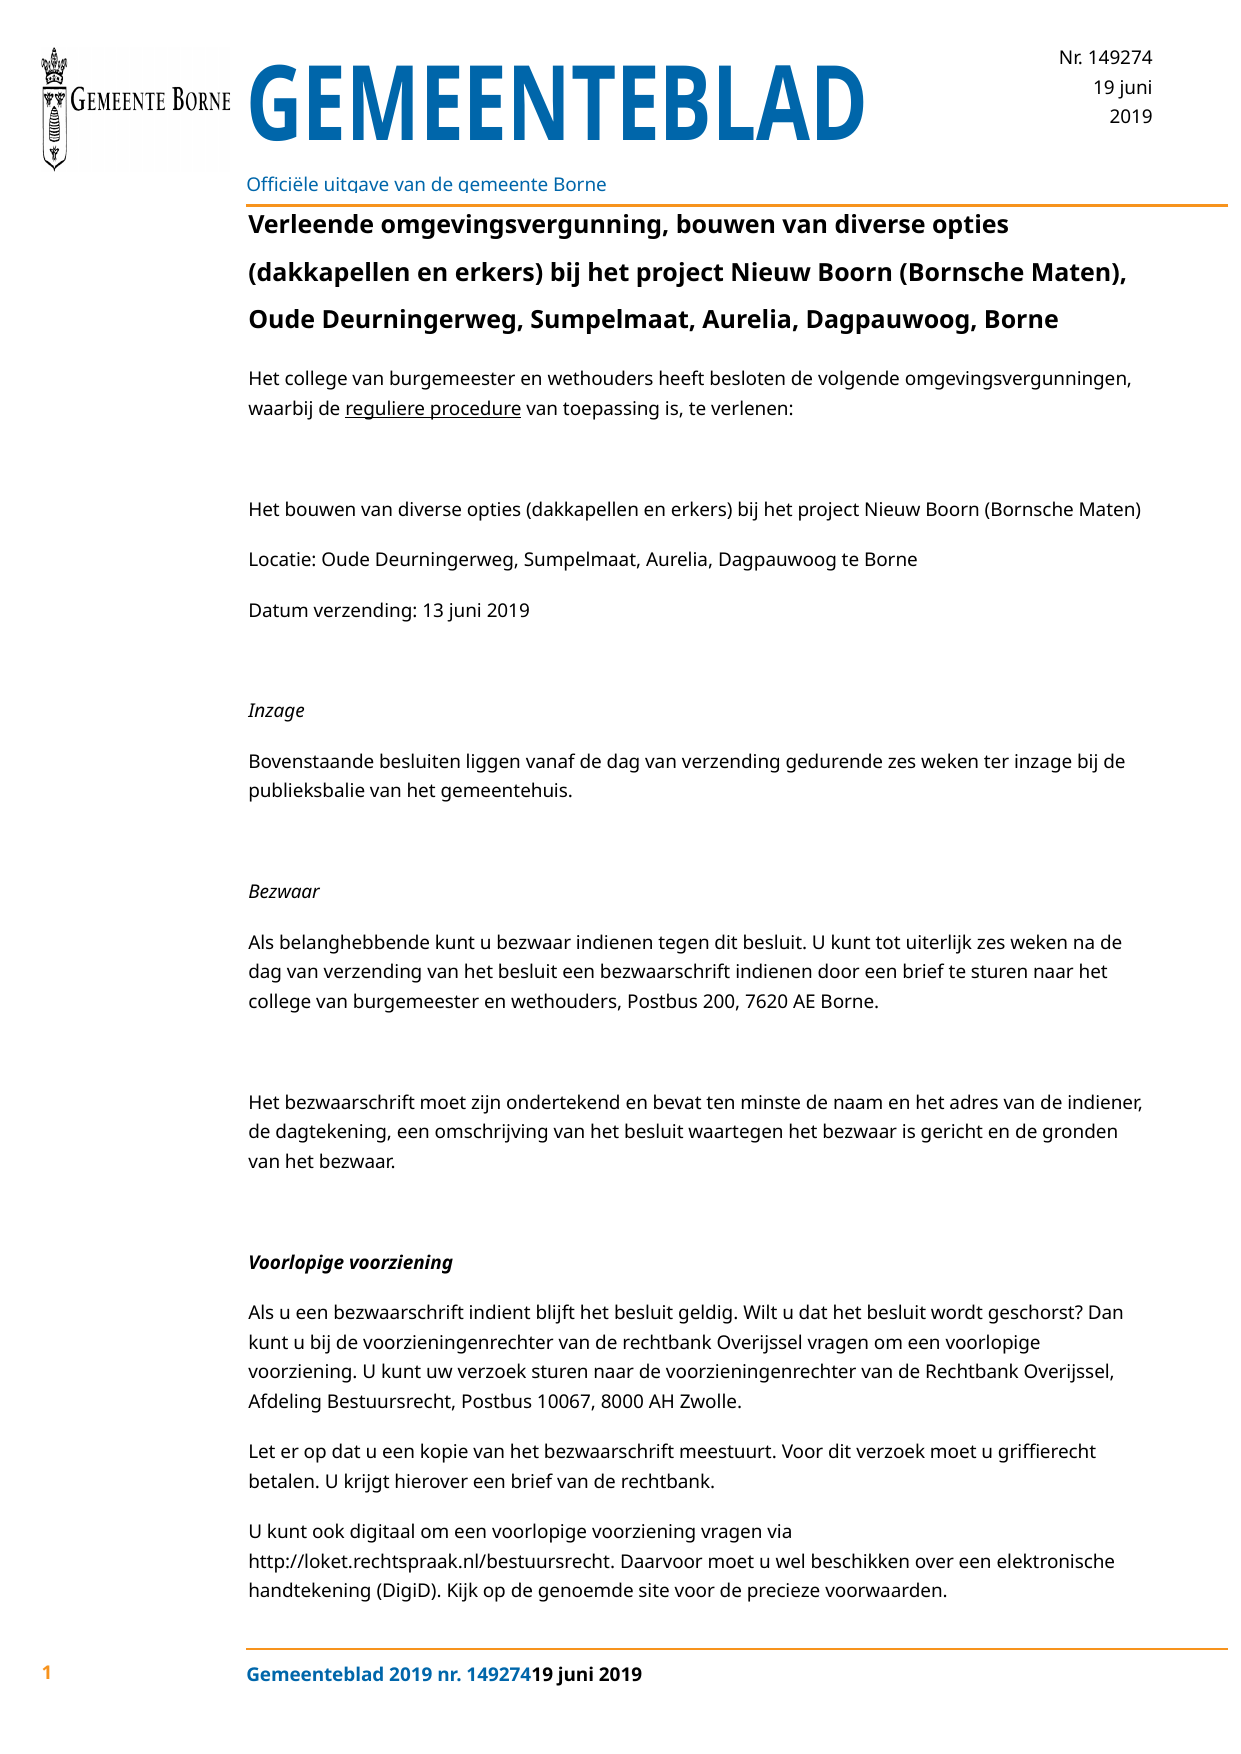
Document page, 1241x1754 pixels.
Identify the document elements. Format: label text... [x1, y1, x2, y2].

picture [41, 47, 231, 172]
text Locatie: Oude Deurningerweg, Sumpelmaat, Aurelia, Dagpauwoog te Borne [248, 546, 1152, 572]
text Bezwaar [248, 878, 1152, 904]
text Het bouwen van diverse opties (dakkapellen en erkers) bij het project Nieuw Boorn (Bornsche Maten) [248, 496, 1152, 522]
text Het bezwaarschrift moet zijn ondertekend en bevat ten minste de naam en het adres van de indiener, de dagtekening, een omschrijving van het besluit waartegen het bezwaar is gericht en de gronden van het bezwaar. [248, 1089, 1152, 1174]
text Voorlopige voorziening [248, 1249, 1152, 1274]
text U kunt ook digitaal om een voorlopige voorziening vragen via http://loket.rechtspraak.nl/bestuursrecht. Daarvoor moet u wel beschikken over een elektronische handtekening (DigiD). Kijk op de genoemde site voor de precieze voorwaarden. [248, 1518, 1152, 1603]
text Inzage [248, 698, 1152, 723]
text Als belanghebbende kunt u bezwaar indienen tegen dit besluit. U kunt tot uiterlijk zes weken na de dag van verzending van het besluit een bezwaarschrift indienen door een brief te sturen naar het college van burgemeester en wethouders, Postbus 200, 7620 AE Borne. [248, 929, 1152, 1014]
text Let er op dat u een kopie van het bezwaarschrift meestuurt. Voor dit verzoek moet u griffierecht betalen. U krijgt hierover een brief van de rechtbank. [248, 1438, 1152, 1494]
text Bovenstaande besluiten liggen vanaf de dag van verzending gedurende zes weken ter inzage bij de publieksbalie van het gemeentehuis. [248, 748, 1152, 803]
text Het college van burgemeester en wethouders heeft besloten de volgende omgevingsvergunningen, waarbij de reguliere procedure van toepassing is, te verlenen: [248, 366, 1152, 421]
text Datum verzending: 13 juni 2019 [248, 597, 1152, 622]
text Verleende omgevingsvergunning, bouwen van diverse opties (dakkapellen en erkers) bij het project Nieuw Boorn (Bornsche Maten), Oude Deurningerweg, Sumpelmaat, Aurelia, Dagpauwoog, Borne [248, 207, 1152, 336]
text Als u een bezwaarschrift indient blijft het besluit geldig. Wilt u dat het besluit wordt geschorst? Dan kunt u bij de voorzieningenrechter van de rechtbank Overijssel vragen om een voorlopige voorziening. U kunt uw verzoek sturen naar de voorzieningenrechter van de Rechtbank Overijssel, Afdeling Bestuursrecht, Postbus 10067, 8000 AH Zwolle. [248, 1299, 1152, 1414]
